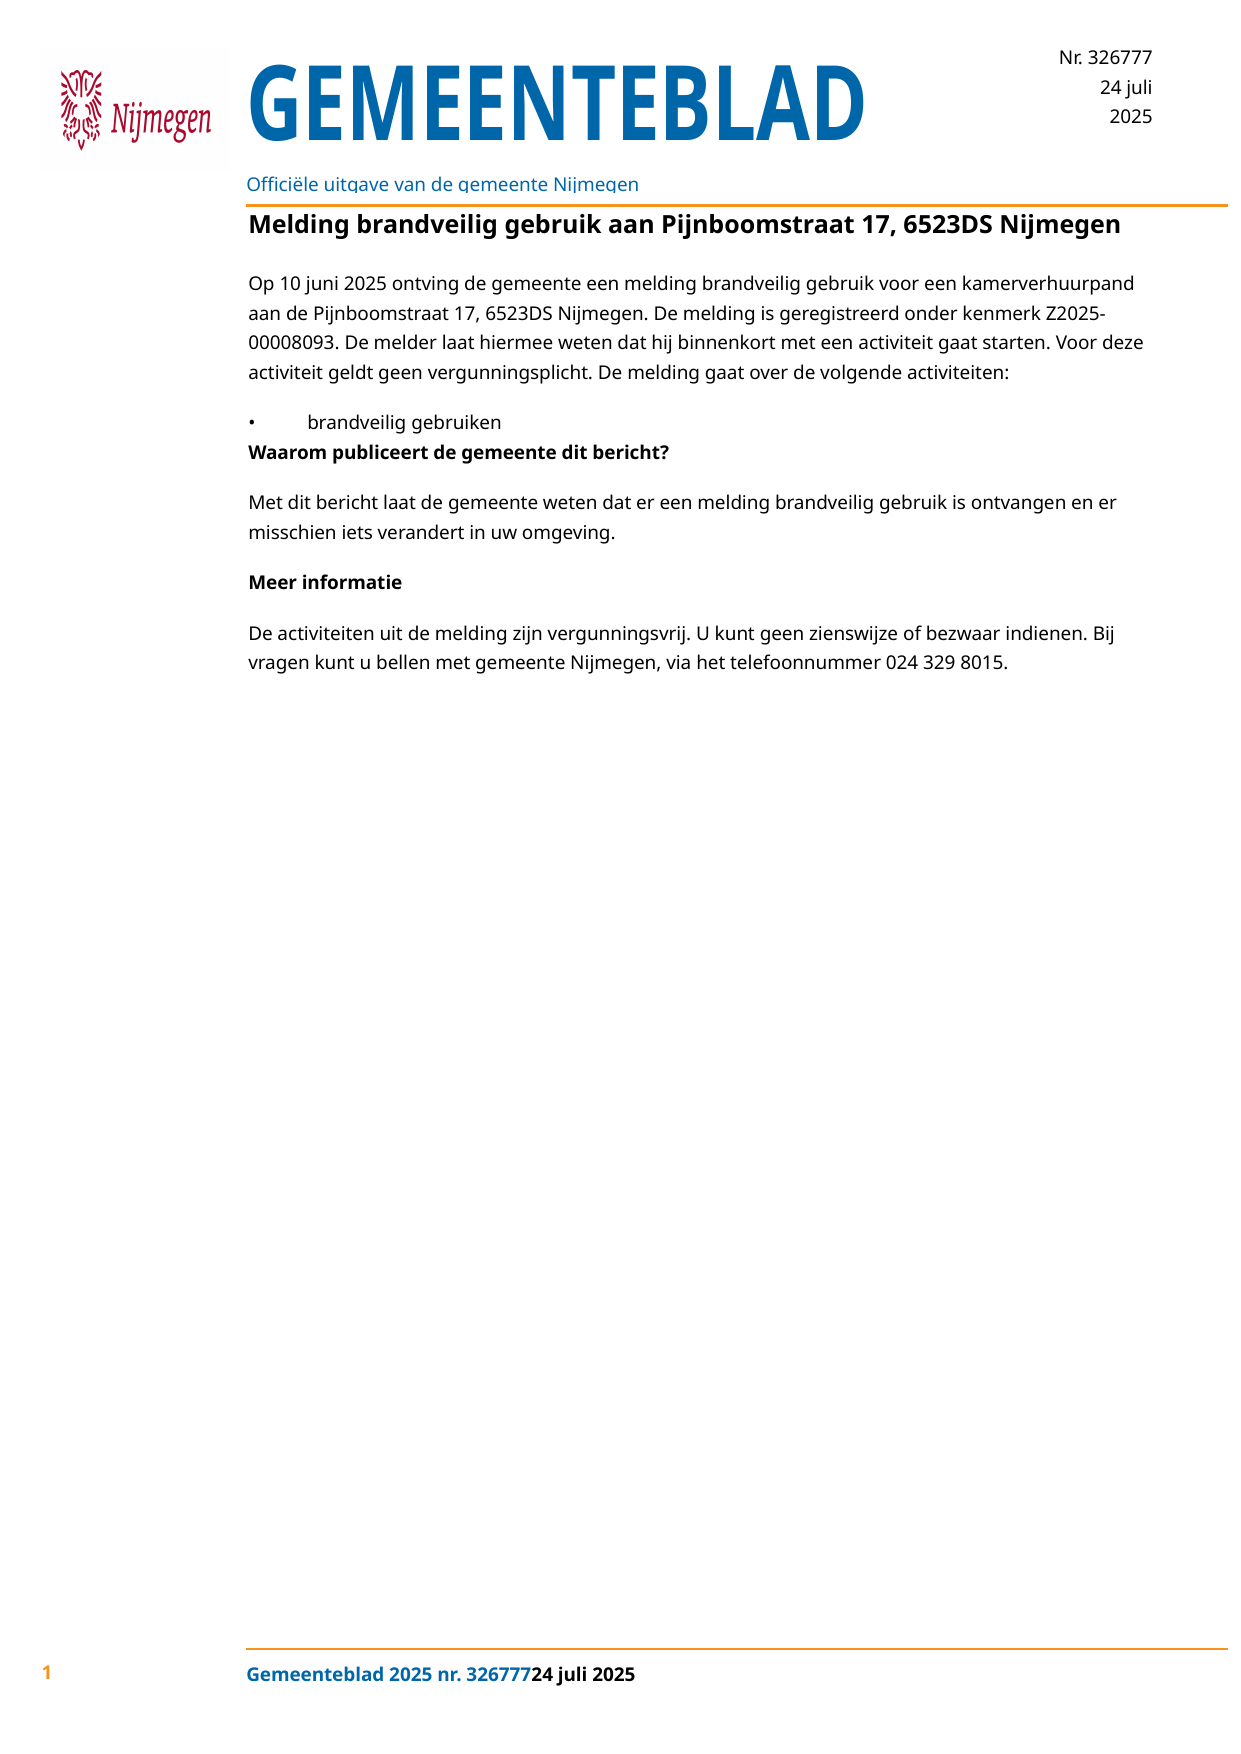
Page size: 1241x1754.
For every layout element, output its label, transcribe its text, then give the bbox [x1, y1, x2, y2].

text Meer informatie [248, 569, 1152, 595]
text Melding brandveilig gebruik aan Pijnboomstraat 17, 6523DS Nijmegen [248, 207, 1152, 241]
text Op 10 juni 2025 ontving de gemeente een melding brandveilig gebruik voor een kamerverhuurpand aan de Pijnboomstraat 17, 6523DS Nijmegen. De melding is geregistreerd onder kenmerk Z2025-00008093. De melder laat hiermee weten dat hij binnenkort met een activiteit gaat starten. Voor deze activiteit geldt geen vergunningsplicht. De melding gaat over de volgende activiteiten: [248, 270, 1152, 385]
list brandveilig gebruiken [248, 409, 1152, 435]
text Met dit bericht laat de gemeente weten dat er een melding brandveilig gebruik is ontvangen en er misschien iets verandert in uw omgeving. [248, 489, 1152, 545]
picture [41, 47, 231, 172]
text De activiteiten uit de melding zijn vergunningsvrij. U kunt geen zienswijze of bezwaar indienen. Bij vragen kunt u bellen met gemeente Nijmegen, via het telefoonnummer 024 329 8015. [248, 620, 1152, 675]
text Waarom publiceert de gemeente dit bericht? [248, 439, 1152, 465]
